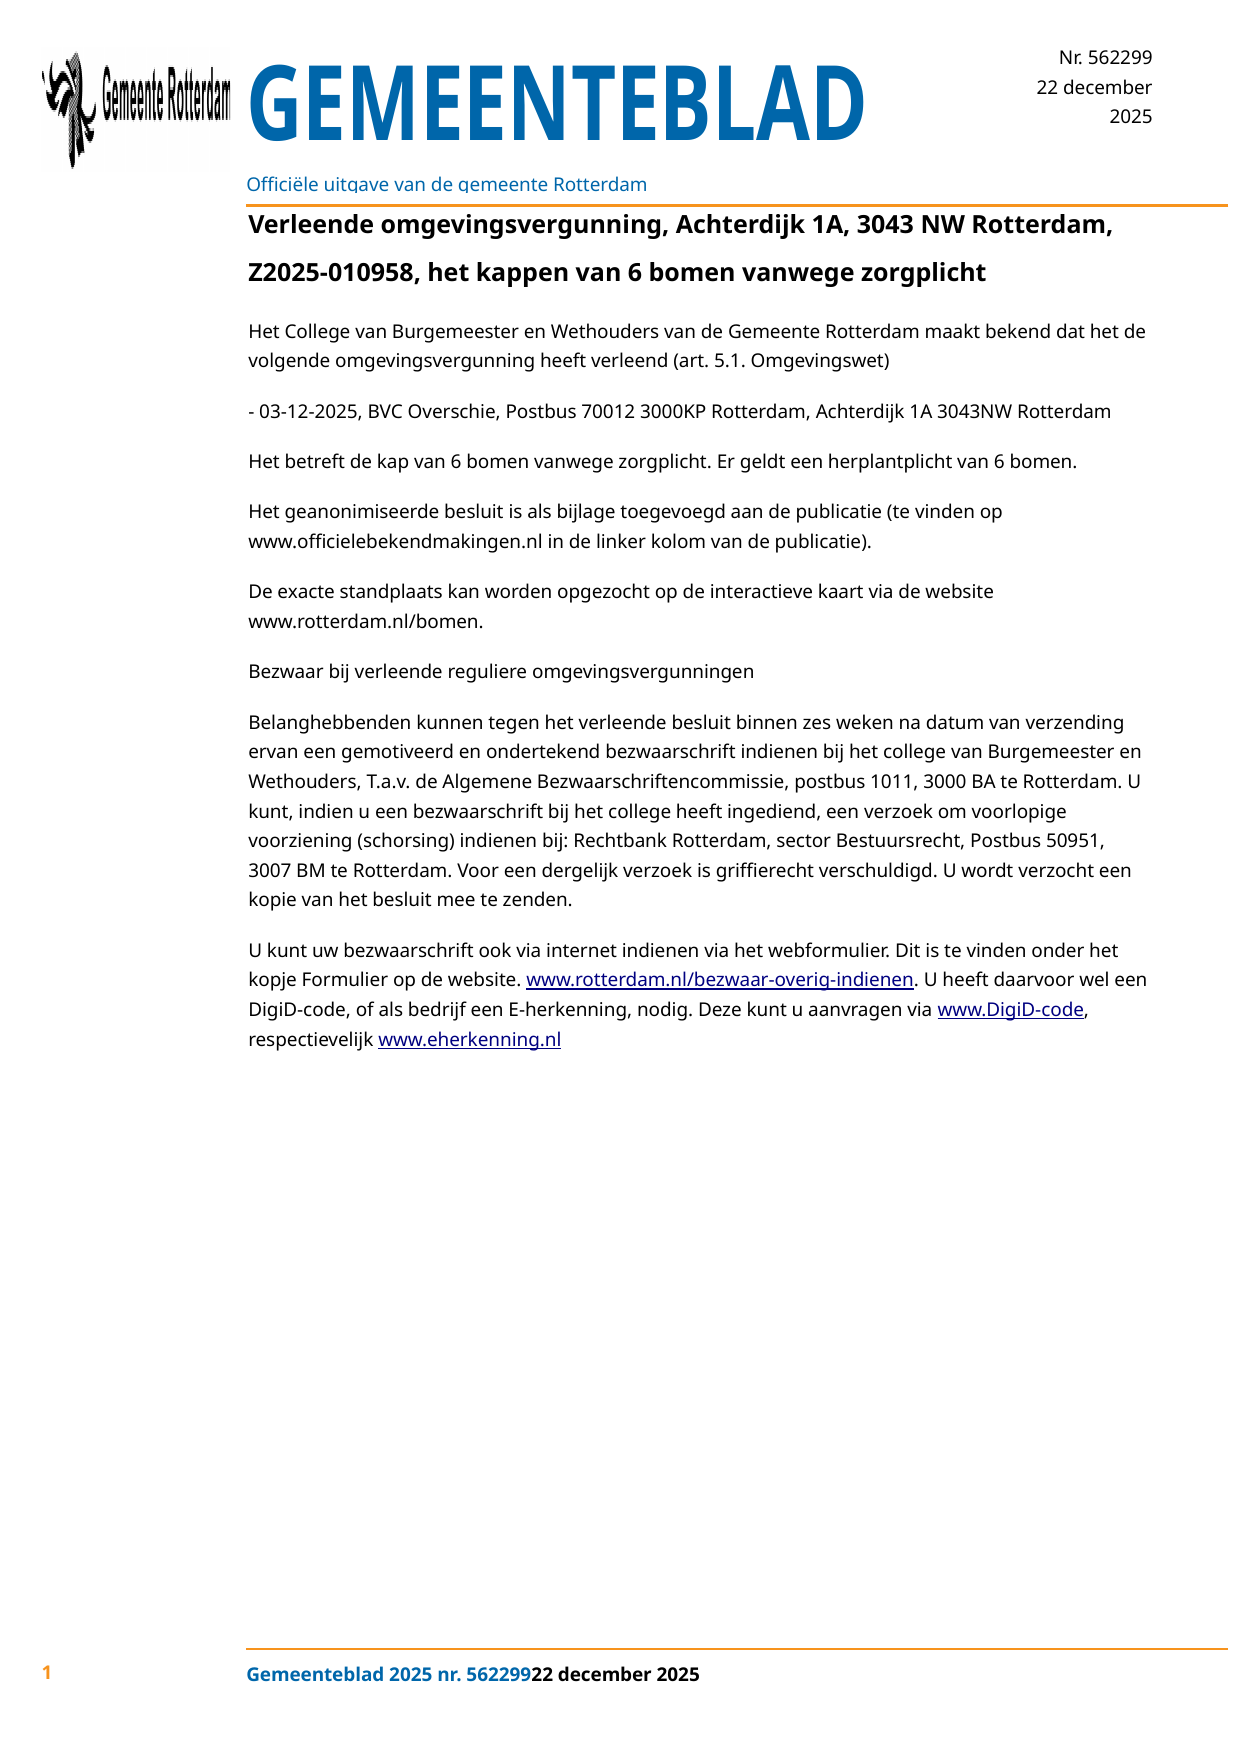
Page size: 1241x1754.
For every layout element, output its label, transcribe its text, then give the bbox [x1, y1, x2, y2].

text U kunt uw bezwaarschrift ook via internet indienen via het webformulier. Dit is te vinden onder het kopje Formulier op de website. www.rotterdam.nl/bezwaar-overig-indienen. U heeft daarvoor wel een DigiD-code, of als bedrijf een E-herkenning, nodig. Deze kunt u aanvragen via www.DigiD-code, respectievelijk www.eherkenning.nl [248, 937, 1152, 1052]
text Het College van Burgemeester en Wethouders van de Gemeente Rotterdam maakt bekend dat het de volgende omgevingsvergunning heeft verleend (art. 5.1. Omgevingswet) [248, 318, 1152, 373]
text Het betreft de kap van 6 bomen vanwege zorgplicht. Er geldt een herplantplicht van 6 bomen. [248, 448, 1152, 474]
text Het geanonimiseerde besluit is als bijlage toegevoegd aan de publicatie (te vinden op www.officielebekendmakingen.nl in de linker kolom van de publicatie). [248, 499, 1152, 554]
text - 03-12-2025, BVC Overschie, Postbus 70012 3000KP Rotterdam, Achterdijk 1A 3043NW Rotterdam [248, 398, 1152, 424]
picture [41, 47, 231, 172]
text Belanghebbenden kunnen tegen het verleende besluit binnen zes weken na datum van verzending ervan een gemotiveerd en ondertekend bezwaarschrift indienen bij het college van Burgemeester en Wethouders, T.a.v. de Algemene Bezwaarschriftencommissie, postbus 1011, 3000 BA te Rotterdam. U kunt, indien u een bezwaarschrift bij het college heeft ingediend, een verzoek om voorlopige voorziening (schorsing) indienen bij: Rechtbank Rotterdam, sector Bestuursrecht, Postbus 50951, 3007 BM te Rotterdam. Voor een dergelijk verzoek is griffierecht verschuldigd. U wordt verzocht een kopie van het besluit mee te zenden. [248, 709, 1152, 912]
text Verleende omgevingsvergunning, Achterdijk 1A, 3043 NW Rotterdam, Z2025-010958, het kappen van 6 bomen vanwege zorgplicht [248, 207, 1152, 288]
text De exacte standplaats kan worden opgezocht op de interactieve kaart via de website www.rotterdam.nl/bomen. [248, 579, 1152, 634]
text Bezwaar bij verleende reguliere omgevingsvergunningen [248, 659, 1152, 684]
